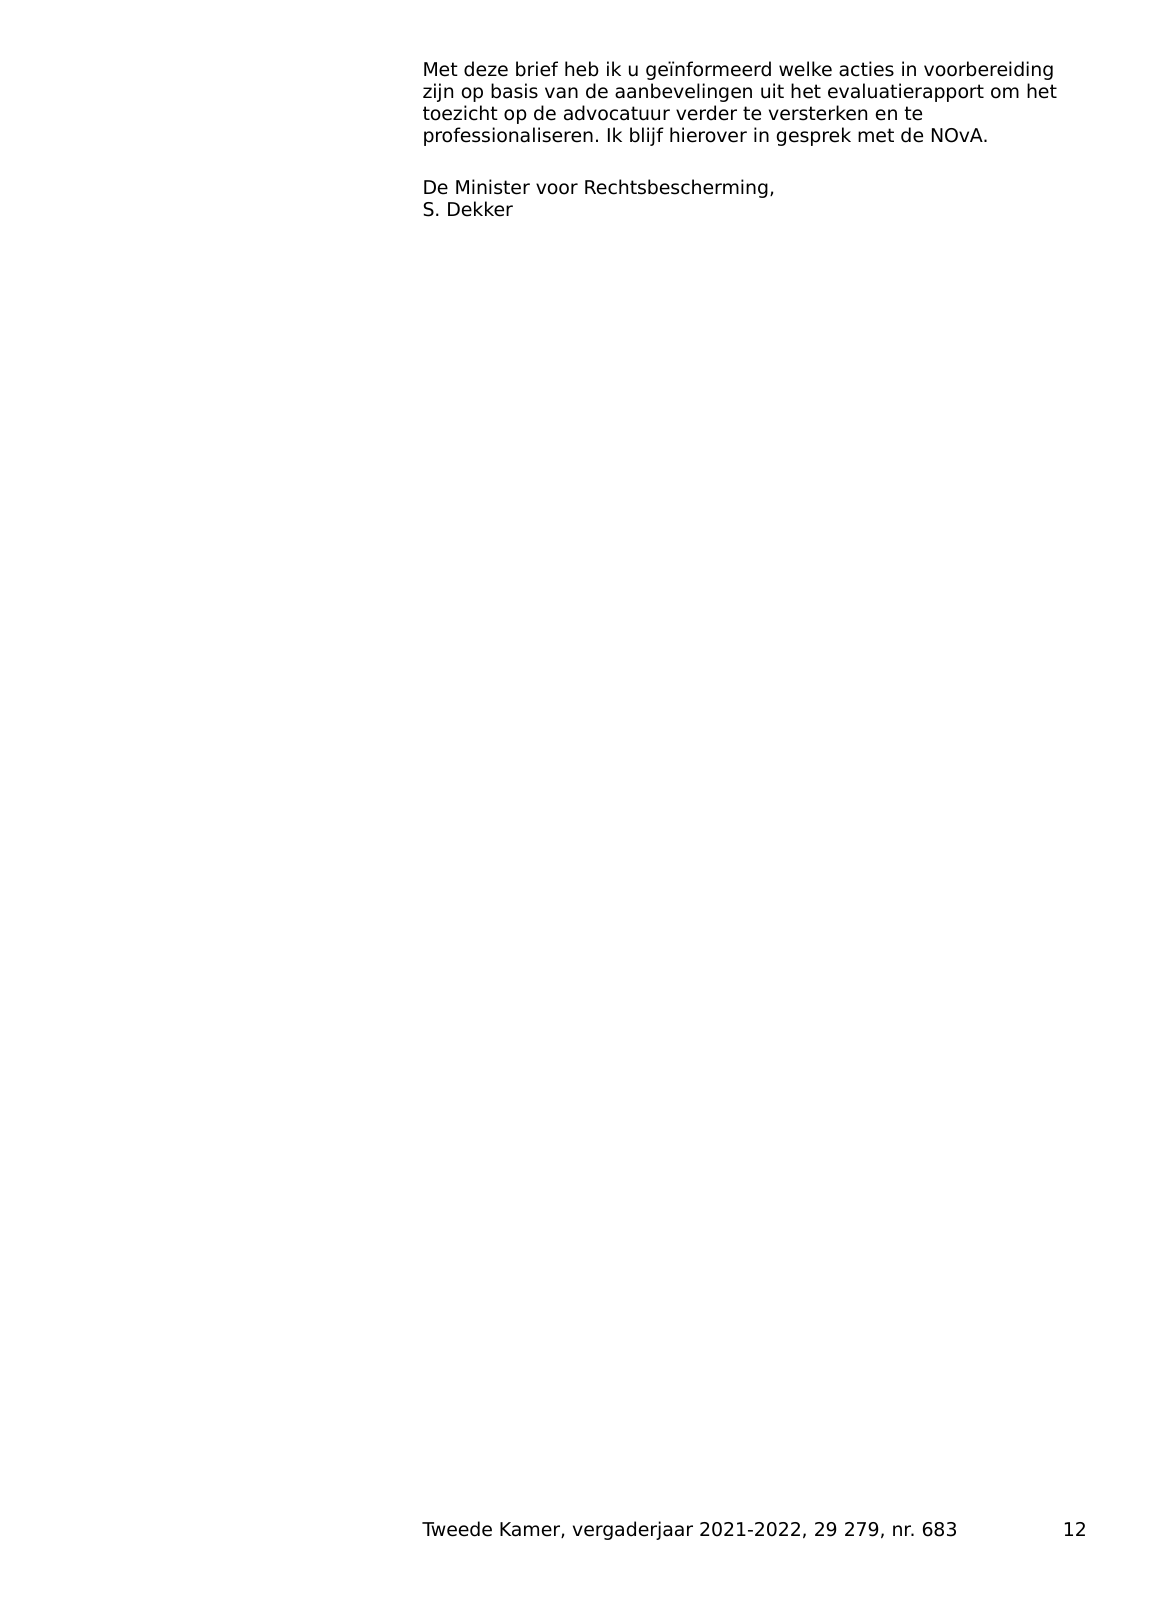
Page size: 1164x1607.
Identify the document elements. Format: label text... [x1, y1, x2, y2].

text Met deze brief heb ik u geïnformeerd welke acties in voorbereiding zijn op basis van de aanbevelingen uit het evaluatierapport om het toezicht op de advocatuur verder te versterken en te professionaliseren. Ik blijf hierover in gesprek met de NOvA. [422, 59, 1087, 147]
text De Minister voor Rechtsbescherming, S. Dekker [422, 177, 1087, 221]
